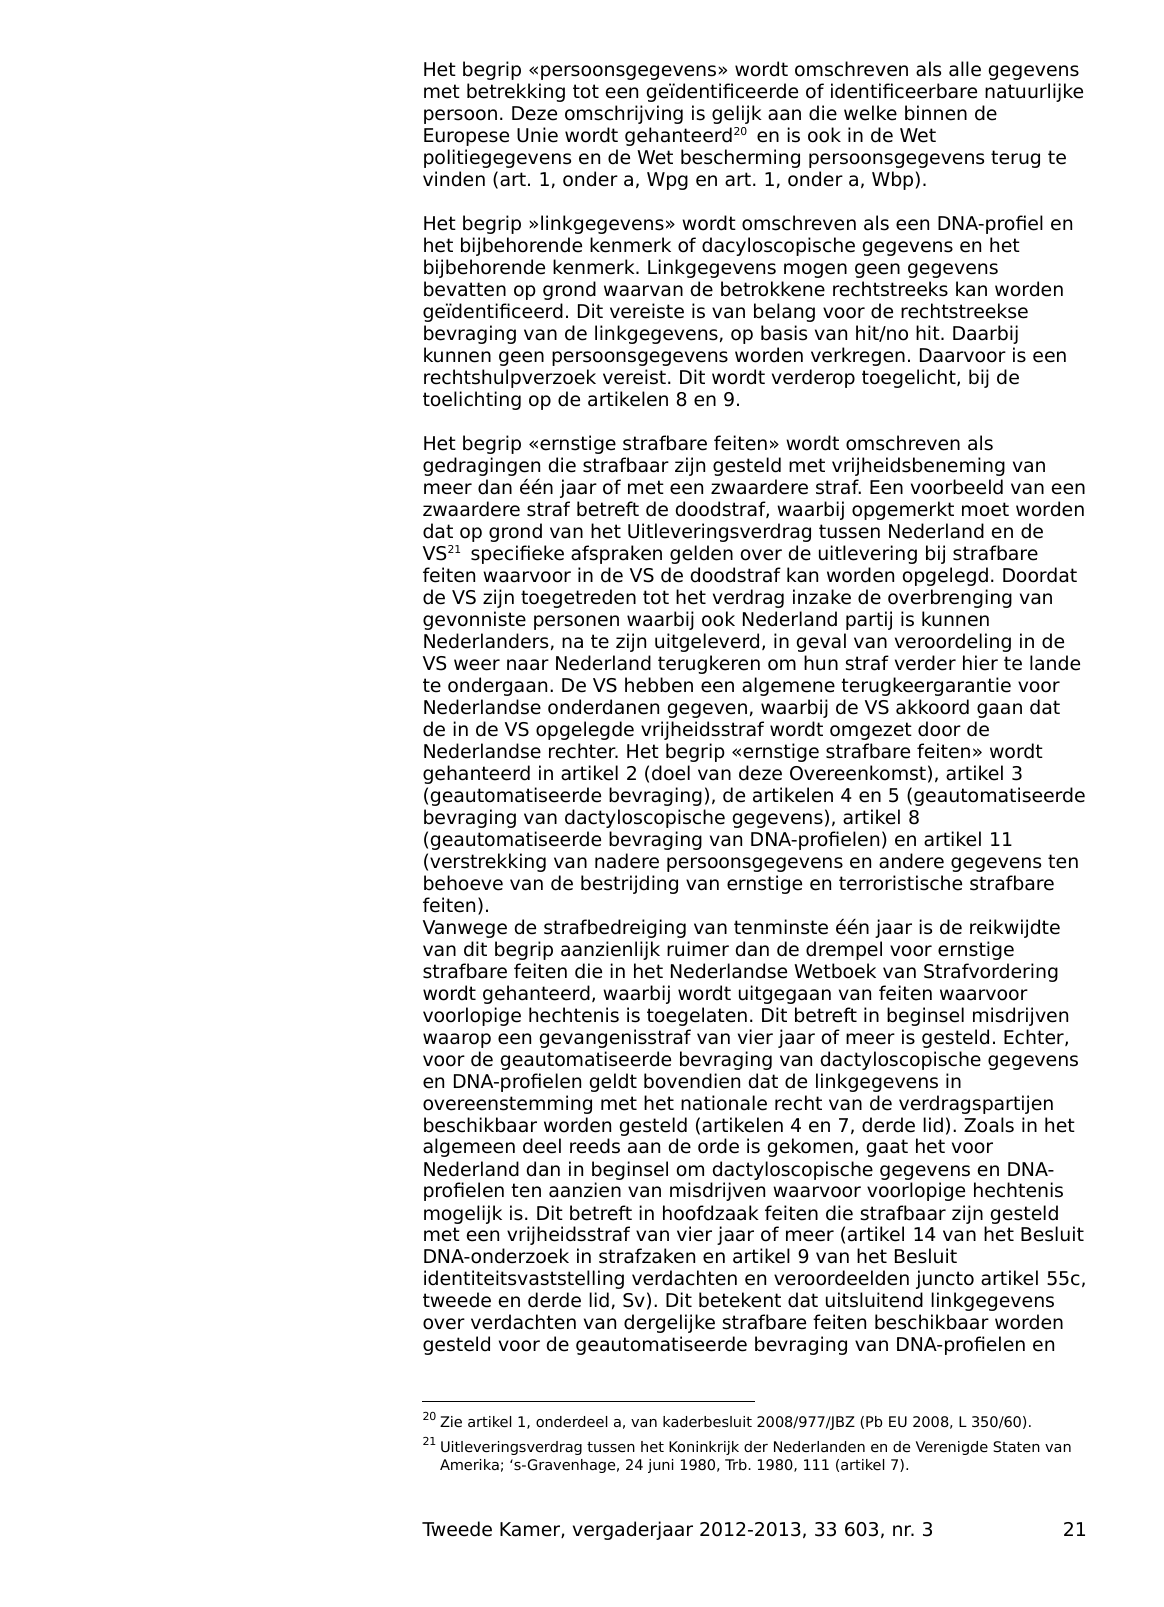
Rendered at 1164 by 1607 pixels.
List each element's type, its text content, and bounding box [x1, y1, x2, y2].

text Vanwege de strafbedreiging van tenminste één jaar is de reikwijdte van dit begrip aanzienlijk ruimer dan de drempel voor ernstige strafbare feiten die in het Nederlandse Wetboek van Strafvordering wordt gehanteerd, waarbij wordt uitgegaan van feiten waarvoor voorlopige hechtenis is toegelaten. Dit betreft in beginsel misdrijven waarop een gevangenisstraf van vier jaar of meer is gesteld. Echter, voor de geautomatiseerde bevraging van dactyloscopische gegevens en DNA-profielen geldt bovendien dat de linkgegevens in overeenstemming met het nationale recht van de verdragspartijen beschikbaar worden gesteld (artikelen 4 en 7, derde lid). Zoals in het algemeen deel reeds aan de orde is gekomen, gaat het voor Nederland dan in beginsel om dactyloscopische gegevens en DNA-profielen ten aanzien van misdrijven waarvoor voorlopige hechtenis mogelijk is. Dit betreft in hoofdzaak feiten die strafbaar zijn gesteld met een vrijheidsstraf van vier jaar of meer (artikel 14 van het Besluit DNA-onderzoek in strafzaken en artikel 9 van het Besluit identiteitsvaststelling verdachten en veroordeelden juncto artikel 55c, tweede en derde lid, Sv). Dit betekent dat uitsluitend linkgegevens over verdachten van dergelijke strafbare feiten beschikbaar worden gesteld voor de geautomatiseerde bevraging van DNA-profielen en [422, 917, 1087, 1356]
text Het begrip »linkgegevens» wordt omschreven als een DNA-profiel en het bijbehorende kenmerk of dacyloscopische gegevens en het bijbehorende kenmerk. Linkgegevens mogen geen gegevens bevatten op grond waarvan de betrokkene rechtstreeks kan worden geïdentificeerd. Dit vereiste is van belang voor de rechtstreekse bevraging van de linkgegevens, op basis van hit/no hit. Daarbij kunnen geen persoonsgegevens worden verkregen. Daarvoor is een rechtshulpverzoek vereist. Dit wordt verderop toegelicht, bij de toelichting op de artikelen 8 en 9. [422, 213, 1087, 411]
text Zie artikel 1, onderdeel a, van kaderbesluit 2008/977/JBZ (Pb EU 2008, L 350/60). [422, 1410, 1087, 1432]
text Uitleveringsverdrag tussen het Koninkrijk der Nederlanden en de Verenigde Staten van Amerika; ‘s-Gravenhage, 24 juni 1980, Trb. 1980, 111 (artikel 7). [422, 1435, 1087, 1474]
text Het begrip «persoonsgegevens» wordt omschreven als alle gegevens met betrekking tot een geïdentificeerde of identificeerbare natuurlijke persoon. Deze omschrijving is gelijk aan die welke binnen de Europese Unie wordt gehanteerd en is ook in de Wet politiegegevens en de Wet bescherming persoonsgegevens terug te vinden (art. 1, onder a, Wpg en art. 1, onder a, Wbp). [422, 59, 1087, 191]
text Het begrip «ernstige strafbare feiten» wordt omschreven als gedragingen die strafbaar zijn gesteld met vrijheidsbeneming van meer dan één jaar of met een zwaardere straf. Een voorbeeld van een zwaardere straf betreft de doodstraf, waarbij opgemerkt moet worden dat op grond van het Uitleveringsverdrag tussen Nederland en de VS specifieke afspraken gelden over de uitlevering bij strafbare feiten waarvoor in de VS de doodstraf kan worden opgelegd. Doordat de VS zijn toegetreden tot het verdrag inzake de overbrenging van gevonniste personen waarbij ook Nederland partij is kunnen Nederlanders, na te zijn uitgeleverd, in geval van veroordeling in de VS weer naar Nederland terugkeren om hun straf verder hier te lande te ondergaan. De VS hebben een algemene terugkeergarantie voor Nederlandse onderdanen gegeven, waarbij de VS akkoord gaan dat de in de VS opgelegde vrijheidsstraf wordt omgezet door de Nederlandse rechter. Het begrip «ernstige strafbare feiten» wordt gehanteerd in artikel 2 (doel van deze Overeenkomst), artikel 3 (geautomatiseerde bevraging), de artikelen 4 en 5 (geautomatiseerde bevraging van dactyloscopische gegevens), artikel 8 (geautomatiseerde bevraging van DNA-profielen) en artikel 11 (verstrekking van nadere persoonsgegevens en andere gegevens ten behoeve van de bestrijding van ernstige en terroristische strafbare feiten). [422, 433, 1087, 917]
